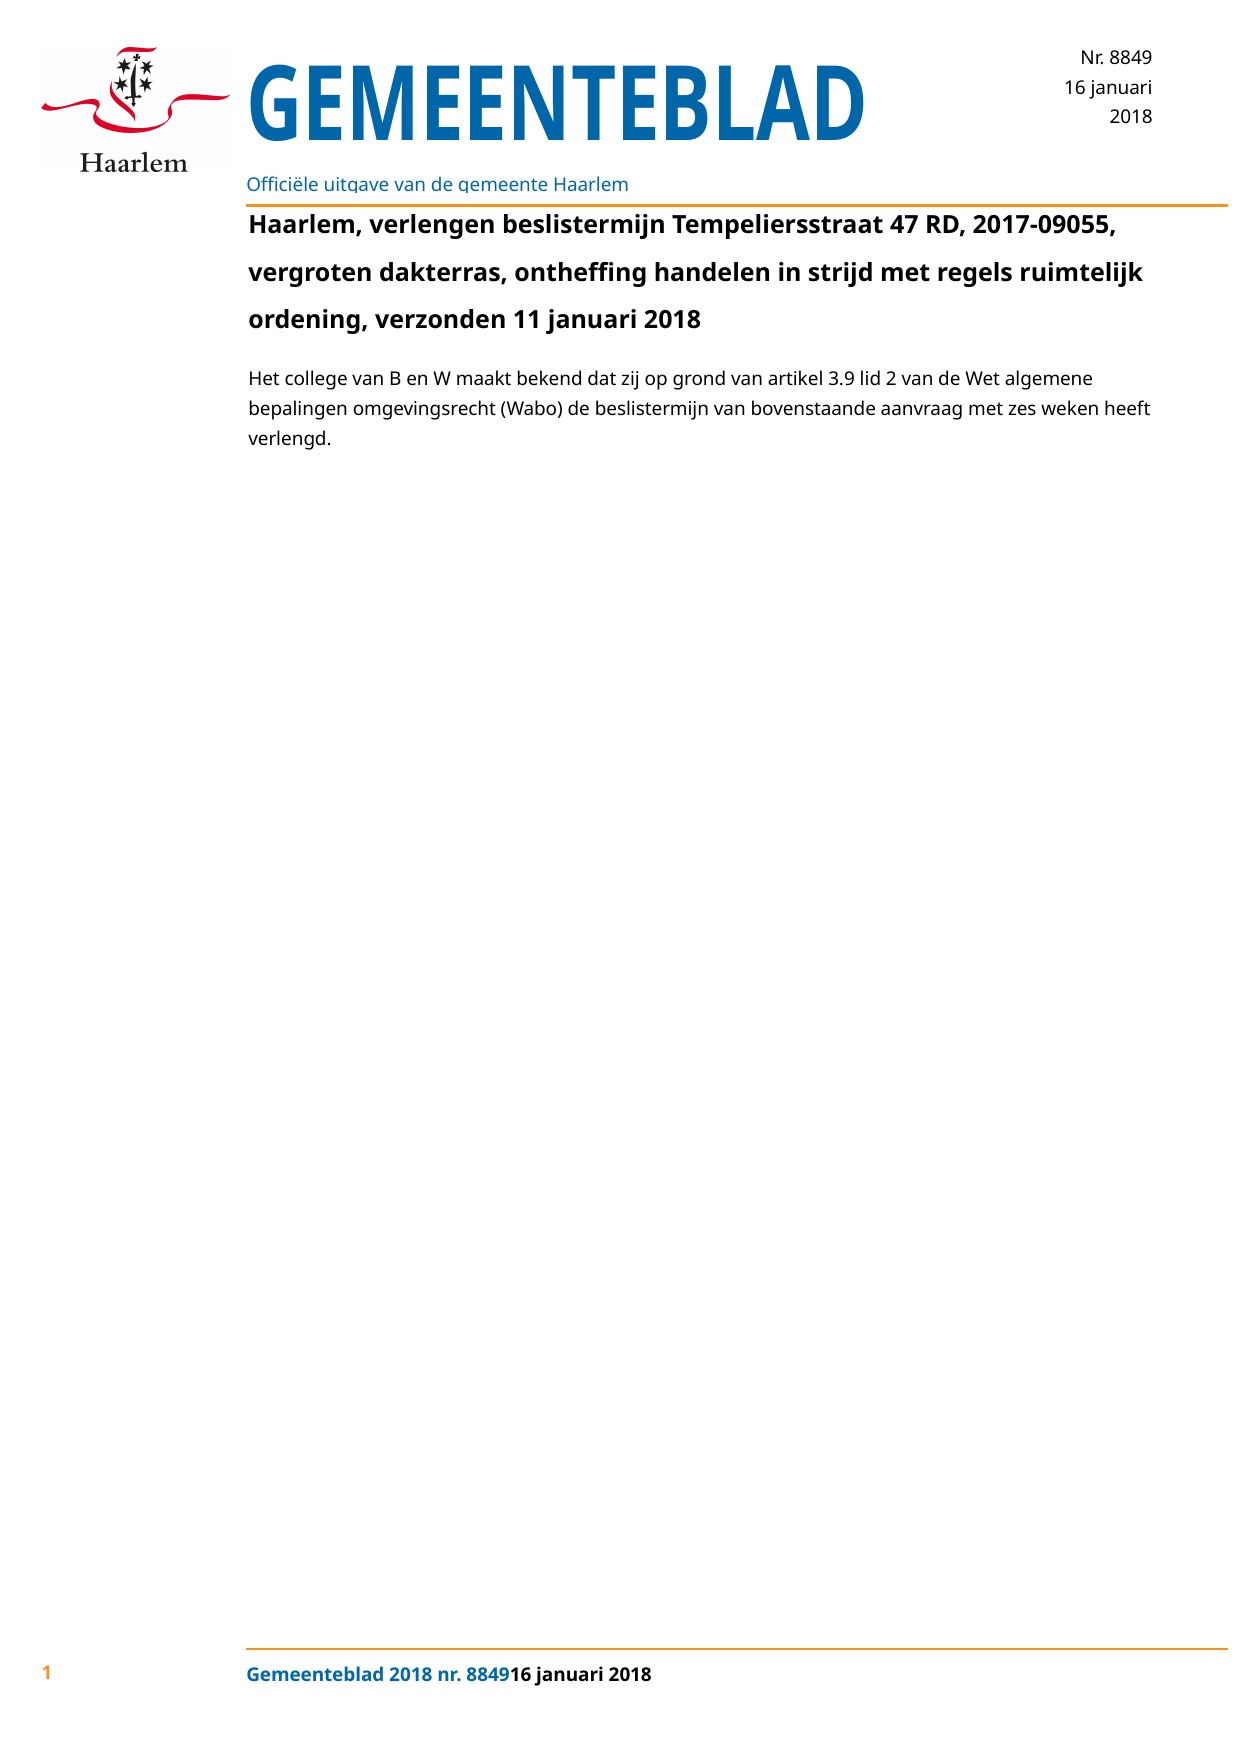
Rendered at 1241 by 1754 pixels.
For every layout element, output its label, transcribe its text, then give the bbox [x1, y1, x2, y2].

picture [41, 47, 231, 172]
text Haarlem, verlengen beslistermijn Tempeliersstraat 47 RD, 2017-09055, vergroten dakterras, ontheffing handelen in strijd met regels ruimtelijk ordening, verzonden 11 januari 2018 [248, 207, 1152, 336]
text Het college van B en W maakt bekend dat zij op grond van artikel 3.9 lid 2 van de Wet algemene bepalingen omgevingsrecht (Wabo) de beslistermijn van bovenstaande aanvraag met zes weken heeft verlengd. [248, 366, 1152, 450]
